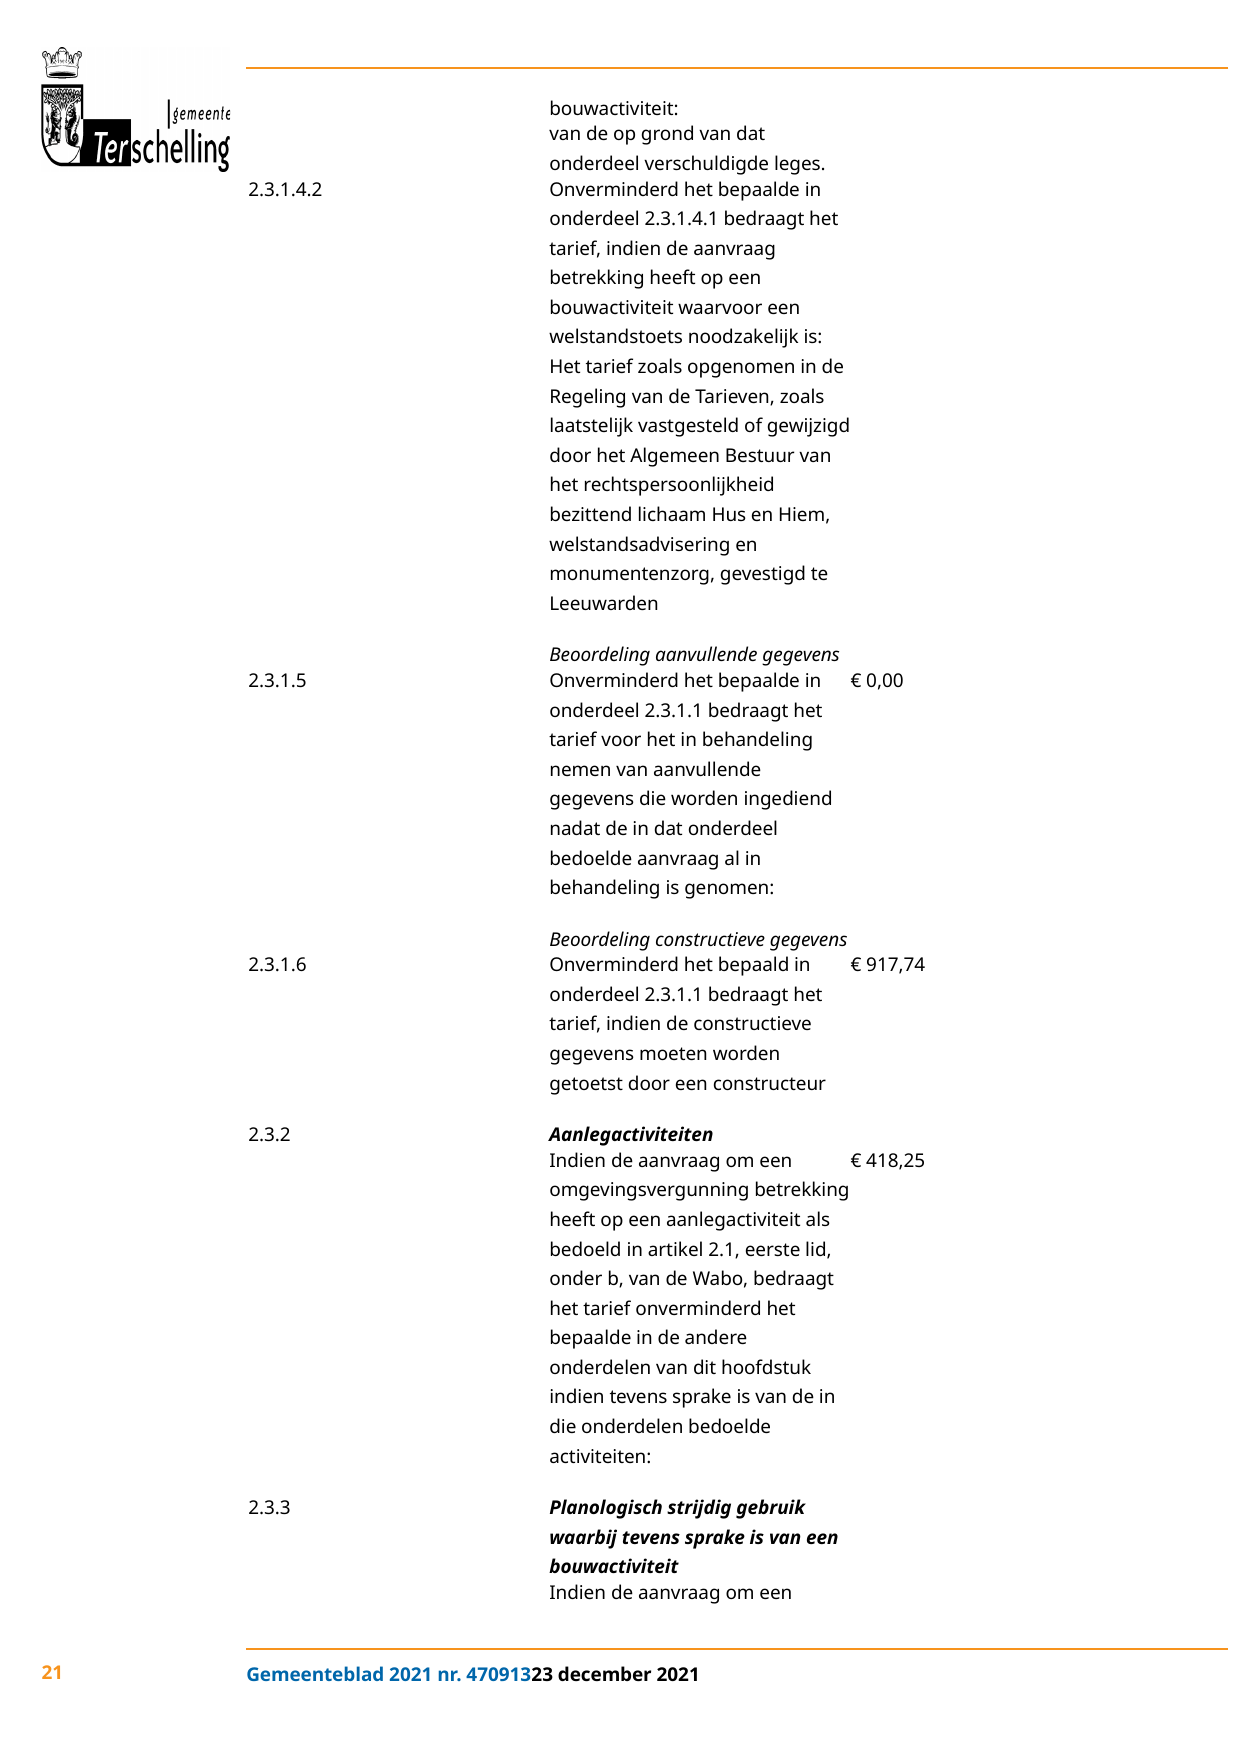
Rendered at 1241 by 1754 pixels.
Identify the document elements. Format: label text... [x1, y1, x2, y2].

table_cell 2.3.1.5 [248, 667, 549, 900]
table_cell [248, 900, 549, 926]
table_cell Onverminderd het bepaalde in onderdeel 2.3.1.4.1 bedraagt het tarief, indien de aanvraag betrekking heeft op een bouwactiviteit waarvoor een welstandstoets noodzakelijk is: Het tarief zoals opgenomen in de Regeling van de Tarieven, zoals laatstelijk vastgesteld of gewijzigd door het Algemeen Bestuur van het rechtspersoonlijkheid bezittend lichaam Hus en Hiem, welstandsadvisering en monumentenzorg, gevestigd te Leeuwarden [549, 176, 850, 616]
table_cell [850, 1121, 1152, 1147]
table_cell [248, 95, 549, 121]
table_cell [248, 121, 549, 176]
table_cell Aanlegactiviteiten [549, 1121, 850, 1147]
table_cell Onverminderd het bepaalde in onderdeel 2.3.1.1 bedraagt het tarief voor het in behandeling nemen van aanvullende gegevens die worden ingediend nadat de in dat onderdeel bedoelde aanvraag al in behandeling is genomen: [549, 667, 850, 900]
table_cell [248, 1147, 549, 1468]
table_cell Beoordeling constructieve gegevens [549, 926, 850, 951]
table_cell € 0,00 [850, 667, 1152, 900]
table_cell [248, 1096, 549, 1121]
table_cell bouwactiviteit: [549, 95, 850, 121]
table_cell [850, 1469, 1152, 1494]
table_cell Planologisch strijdig gebruik waarbij tevens sprake is van een bouwactiviteit [549, 1494, 850, 1579]
table_cell € 418,25 [850, 1147, 1152, 1468]
table_cell [248, 641, 549, 667]
table_cell [248, 616, 549, 641]
table_cell [549, 1096, 850, 1121]
table_cell [850, 616, 1152, 641]
table_cell [850, 95, 1152, 121]
picture [41, 47, 231, 172]
table_cell [850, 641, 1152, 667]
table_cell [248, 1469, 549, 1494]
table_cell 2.3.3 [248, 1494, 549, 1579]
table_cell Beoordeling aanvullende gegevens [549, 641, 850, 667]
table_cell Indien de aanvraag om een omgevingsvergunning betrekking heeft op een aanlegactiviteit als bedoeld in artikel 2.1, eerste lid, onder b, van de Wabo, bedraagt het tarief onverminderd het bepaalde in de andere onderdelen van dit hoofdstuk indien tevens sprake is van de in die onderdelen bedoelde activiteiten: [549, 1147, 850, 1468]
table_cell [850, 1096, 1152, 1121]
table_cell Onverminderd het bepaald in onderdeel 2.3.1.1 bedraagt het tarief, indien de constructieve gegevens moeten worden getoetst door een constructeur [549, 951, 850, 1096]
table_cell 2.3.1.6 [248, 951, 549, 1096]
table_cell [850, 176, 1152, 616]
table_cell [248, 926, 549, 951]
table_cell [549, 616, 850, 641]
table_cell € 917,74 [850, 951, 1152, 1096]
table_cell 2.3.1.4.2 [248, 176, 549, 616]
table_cell [850, 1579, 1152, 1605]
table_cell [248, 1579, 549, 1605]
table_cell [850, 926, 1152, 951]
table_cell van de op grond van dat onderdeel verschuldigde leges. [549, 121, 850, 176]
table_cell [850, 1494, 1152, 1579]
table_cell [850, 121, 1152, 176]
table_cell 2.3.2 [248, 1121, 549, 1147]
table_cell [549, 1469, 850, 1494]
table_cell [549, 900, 850, 926]
table_cell [850, 900, 1152, 926]
table_cell Indien de aanvraag om een [549, 1579, 850, 1605]
